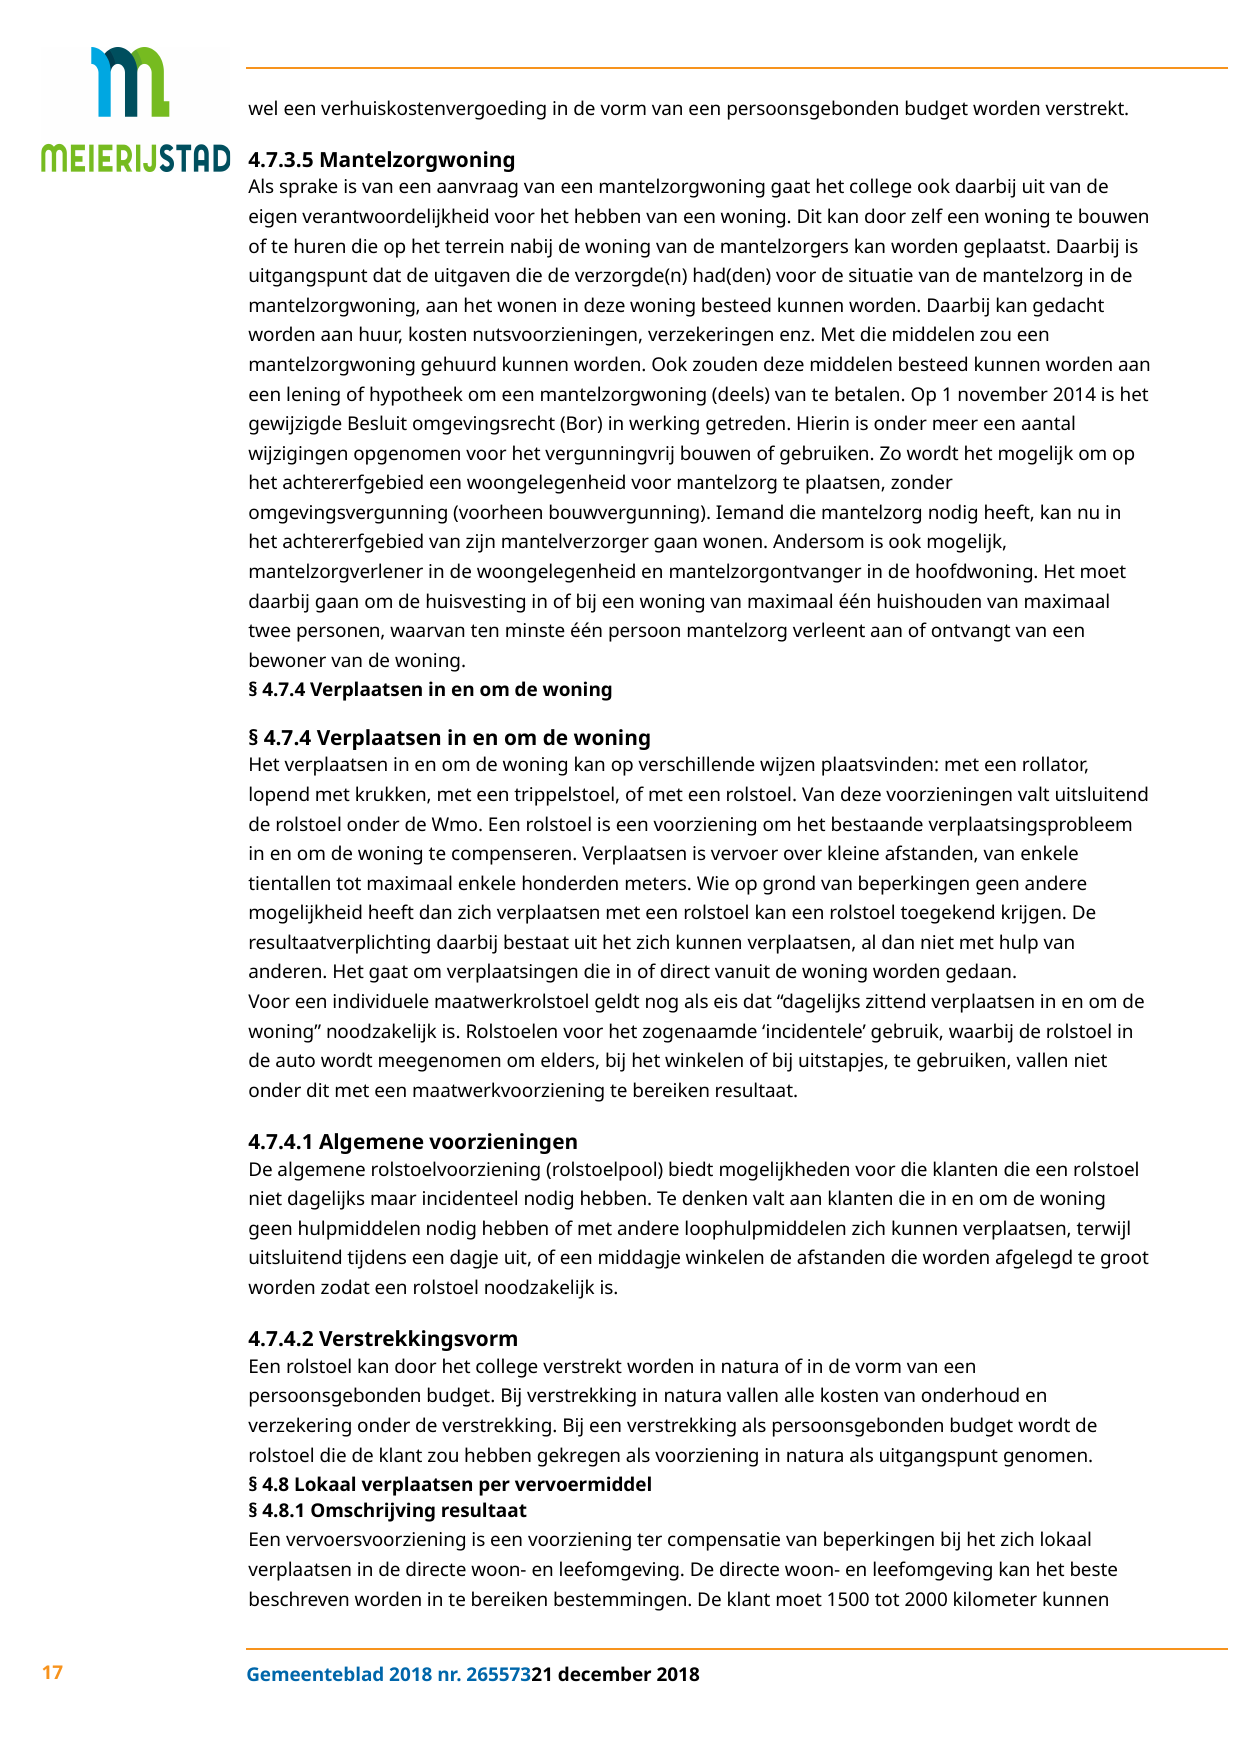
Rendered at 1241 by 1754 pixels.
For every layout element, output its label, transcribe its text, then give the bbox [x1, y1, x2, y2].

text 4.7.4.2 Verstrekkingsvorm [248, 1324, 1152, 1353]
text Een rolstoel kan door het college verstrekt worden in natura of in de vorm van een persoonsgebonden budget. Bij verstrekking in natura vallen alle kosten van onderhoud en verzekering onder de verstrekking. Bij een verstrekking als persoonsgebonden budget wordt de rolstoel die de klant zou hebben gekregen als voorziening in natura als uitgangspunt genomen. [248, 1353, 1152, 1467]
text Voor een individuele maatwerkrolstoel geldt nog als eis dat “dagelijks zittend verplaatsen in en om de woning” noodzakelijk is. Rolstoelen voor het zogenaamde ‘incidentele’ gebruik, waarbij de rolstoel in de auto wordt meegenomen om elders, bij het winkelen of bij uitstapjes, te gebruiken, vallen niet onder dit met een maatwerkvoorziening te bereiken resultaat. [248, 988, 1152, 1103]
picture [41, 47, 231, 172]
text § 4.7.4 Verplaatsen in en om de woning [248, 677, 1152, 702]
text 4.7.3.5 Mantelzorgwoning [248, 145, 1152, 174]
text wel een verhuiskostenvergoeding in de vorm van een persoonsgebonden budget worden verstrekt. [248, 95, 1152, 121]
text Een vervoersvoorziening is een voorziening ter compensatie van beperkingen bij het zich lokaal verplaatsen in de directe woon- en leefomgeving. De directe woon- en leefomgeving kan het beste beschreven worden in te bereiken bestemmingen. De klant moet 1500 tot 2000 kilometer kunnen [248, 1527, 1152, 1612]
text § 4.8.1 Omschrijving resultaat [248, 1497, 1152, 1523]
text § 4.7.4 Verplaatsen in en om de woning [248, 723, 1152, 752]
text 4.7.4.1 Algemene voorzieningen [248, 1127, 1152, 1156]
text Als sprake is van een aanvraag van een mantelzorgwoning gaat het college ook daarbij uit van de eigen verantwoordelijkheid voor het hebben van een woning. Dit kan door zelf een woning te bouwen of te huren die op het terrein nabij de woning van de mantelzorgers kan worden geplaatst. Daarbij is uitgangspunt dat de uitgaven die de verzorgde(n) had(den) voor de situatie van de mantelzorg in de mantelzorgwoning, aan het wonen in deze woning besteed kunnen worden. Daarbij kan gedacht worden aan huur, kosten nutsvoorzieningen, verzekeringen enz. Met die middelen zou een mantelzorgwoning gehuurd kunnen worden. Ook zouden deze middelen besteed kunnen worden aan een lening of hypotheek om een mantelzorgwoning (deels) van te betalen. Op 1 november 2014 is het gewijzigde Besluit omgevingsrecht (Bor) in werking getreden. Hierin is onder meer een aantal wijzigingen opgenomen voor het vergunningvrij bouwen of gebruiken. Zo wordt het mogelijk om op het achtererfgebied een woongelegenheid voor mantelzorg te plaatsen, zonder omgevingsvergunning (voorheen bouwvergunning). Iemand die mantelzorg nodig heeft, kan nu in het achtererfgebied van zijn mantelverzorger gaan wonen. Andersom is ook mogelijk, mantelzorgverlener in de woongelegenheid en mantelzorgontvanger in de hoofdwoning. Het moet daarbij gaan om de huisvesting in of bij een woning van maximaal één huishouden van maximaal twee personen, waarvan ten minste één persoon mantelzorg verleent aan of ontvangt van een bewoner van de woning. [248, 174, 1152, 673]
text De algemene rolstoelvoorziening (rolstoelpool) biedt mogelijkheden voor die klanten die een rolstoel niet dagelijks maar incidenteel nodig hebben. Te denken valt aan klanten die in en om de woning geen hulpmiddelen nodig hebben of met andere loophulpmiddelen zich kunnen verplaatsen, terwijl uitsluitend tijdens een dagje uit, of een middagje winkelen de afstanden die worden afgelegd te groot worden zodat een rolstoel noodzakelijk is. [248, 1156, 1152, 1300]
text Het verplaatsen in en om de woning kan op verschillende wijzen plaatsvinden: met een rollator, lopend met krukken, met een trippelstoel, of met een rolstoel. Van deze voorzieningen valt uitsluitend de rolstoel onder de Wmo. Een rolstoel is een voorziening om het bestaande verplaatsingsprobleem in en om de woning te compenseren. Verplaatsen is vervoer over kleine afstanden, van enkele tientallen tot maximaal enkele honderden meters. Wie op grond van beperkingen geen andere mogelijkheid heeft dan zich verplaatsen met een rolstoel kan een rolstoel toegekend krijgen. De resultaatverplichting daarbij bestaat uit het zich kunnen verplaatsen, al dan niet met hulp van anderen. Het gaat om verplaatsingen die in of direct vanuit de woning worden gedaan. [248, 752, 1152, 984]
text § 4.8 Lokaal verplaatsen per vervoermiddel [248, 1471, 1152, 1497]
